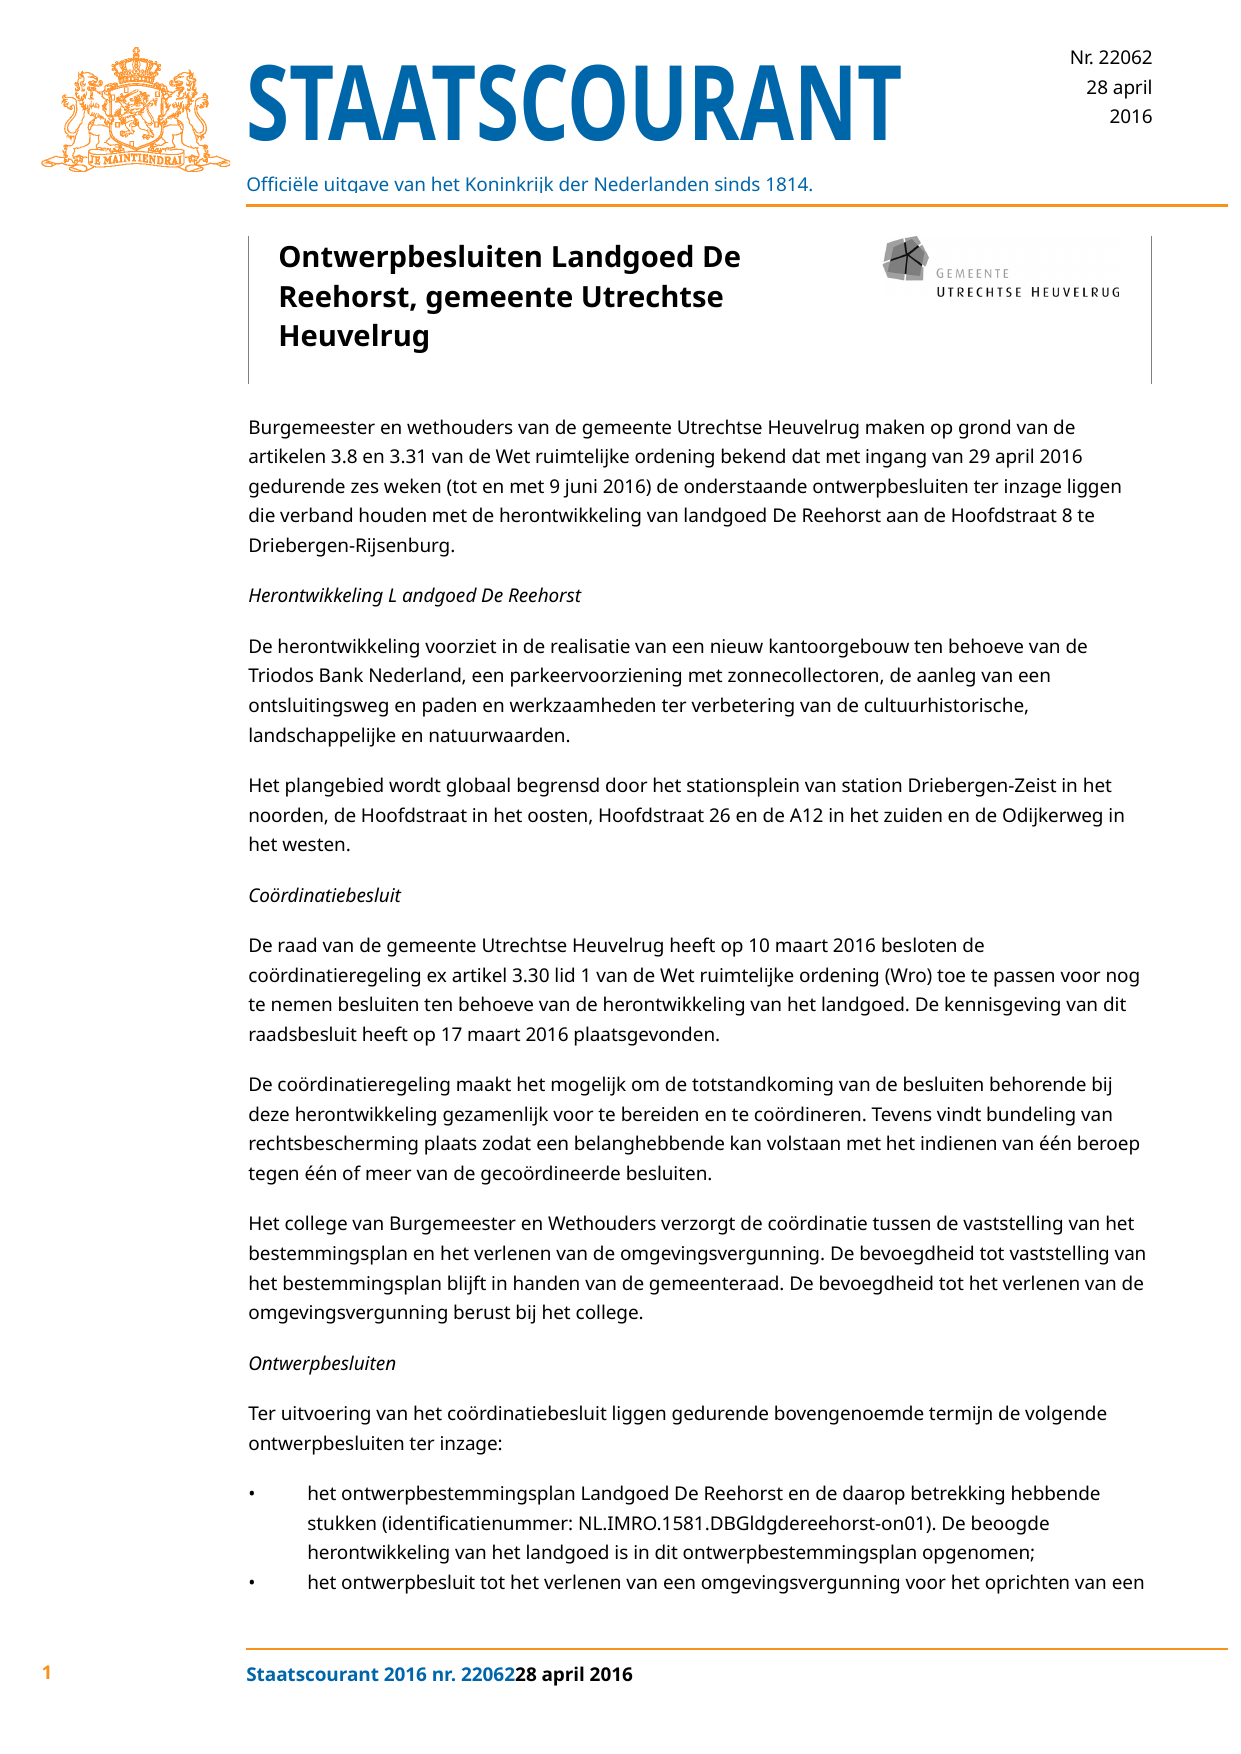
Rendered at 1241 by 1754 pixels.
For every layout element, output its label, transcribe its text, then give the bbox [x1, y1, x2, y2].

text Ontwerpbesluiten [248, 1350, 1152, 1376]
text Ter uitvoering van het coördinatiebesluit liggen gedurende bovengenoemde termijn de volgende ontwerpbesluiten ter inzage: [248, 1400, 1152, 1456]
picture [882, 236, 1119, 297]
text Het plangebied wordt globaal begrensd door het stationsplein van station Driebergen-Zeist in het noorden, de Hoofdstraat in het oosten, Hoofdstraat 26 en de A12 in het zuiden en de Odijkerweg in het westen. [248, 772, 1152, 857]
list het ontwerpbesluit tot het verlenen van een omgevingsvergunning voor het oprichten van een [248, 1569, 1152, 1595]
table_header Ontwerpbesluiten Landgoed De Reehorst, gemeente Utrechtse Heuvelrug [249, 236, 850, 384]
list het ontwerpbestemmingsplan Landgoed De Reehorst en de daarop betrekking hebbende stukken (identificatienummer: NL.IMRO.1581.DBGldgdereehorst-on01). De beoogde herontwikkeling van het landgoed is in dit ontwerpbestemmingsplan opgenomen; [248, 1480, 1152, 1565]
table_header [850, 236, 1151, 384]
text Burgemeester en wethouders van de gemeente Utrechtse Heuvelrug maken op grond van de artikelen 3.8 en 3.31 van de Wet ruimtelijke ordening bekend dat met ingang van 29 april 2016 gedurende zes weken (tot en met 9 juni 2016) de onderstaande ontwerpbesluiten ter inzage liggen die verband houden met de herontwikkeling van landgoed De Reehorst aan de Hoofdstraat 8 te Driebergen-Rijsenburg. [248, 414, 1152, 558]
text De herontwikkeling voorziet in de realisatie van een nieuw kantoorgebouw ten behoeve van de Triodos Bank Nederland, een parkeervoorziening met zonnecollectoren, de aanleg van een ontsluitingsweg en paden en werkzaamheden ter verbetering van de cultuurhistorische, landschappelijke en natuurwaarden. [248, 633, 1152, 748]
text Coördinatiebesluit [248, 882, 1152, 908]
text Het college van Burgemeester en Wethouders verzorgt de coördinatie tussen de vaststelling van het bestemmingsplan en het verlenen van de omgevingsvergunning. De bevoegdheid tot vaststelling van het bestemmingsplan blijft in handen van de gemeenteraad. De bevoegdheid tot het verlenen van de omgevingsvergunning berust bij het college. [248, 1211, 1152, 1325]
text De raad van de gemeente Utrechtse Heuvelrug heeft op 10 maart 2016 besloten de coördinatieregeling ex artikel 3.30 lid 1 van de Wet ruimtelijke ordening (Wro) toe te passen voor nog te nemen besluiten ten behoeve van de herontwikkeling van het landgoed. De kennisgeving van dit raadsbesluit heeft op 17 maart 2016 plaatsgevonden. [248, 932, 1152, 1047]
picture [41, 47, 231, 172]
text Herontwikkeling L andgoed De Reehorst [248, 583, 1152, 608]
text De coördinatieregeling maakt het mogelijk om de totstandkoming van de besluiten behorende bij deze herontwikkeling gezamenlijk voor te bereiden en te coördineren. Tevens vindt bundeling van rechtsbescherming plaats zodat een belanghebbende kan volstaan met het indienen van één beroep tegen één of meer van de gecoördineerde besluiten. [248, 1071, 1152, 1186]
